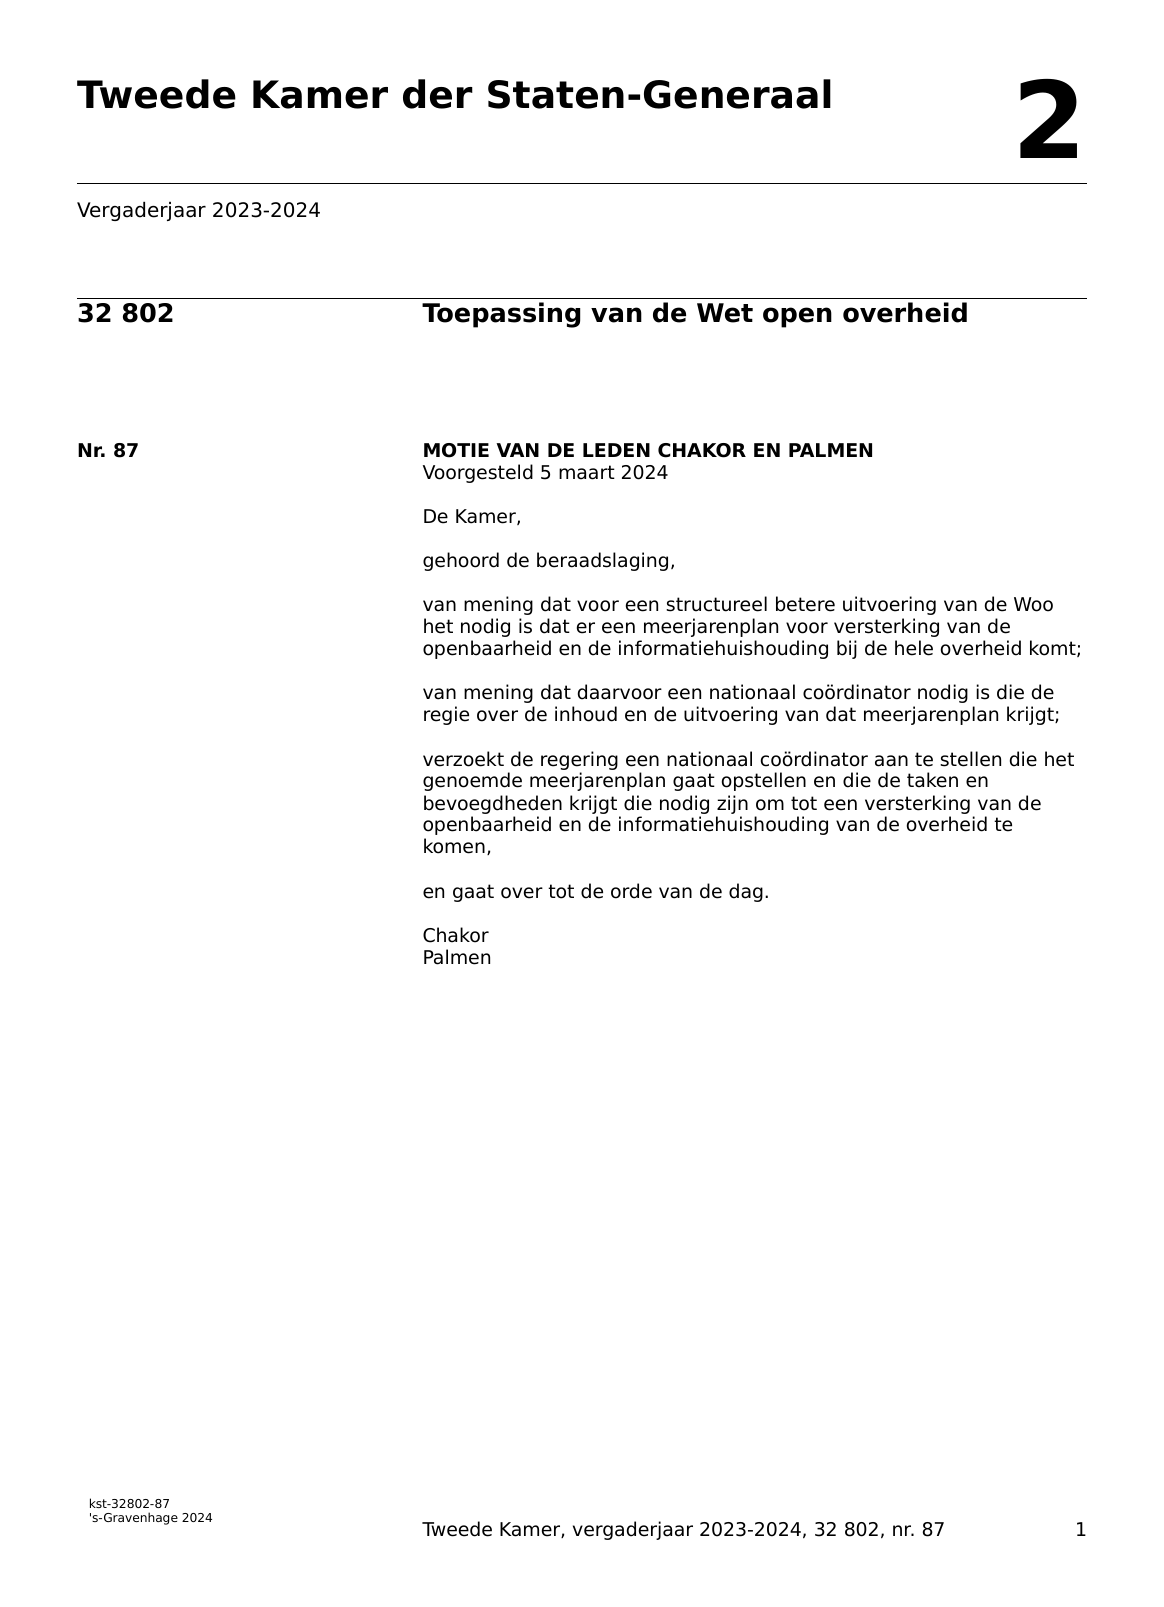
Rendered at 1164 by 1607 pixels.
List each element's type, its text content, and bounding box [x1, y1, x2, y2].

text Chakor [422, 925, 1087, 947]
table_header 2 [886, 59, 1087, 183]
text Voorgesteld 5 maart 2024 [422, 462, 1087, 484]
text verzoekt de regering een nationaal coördinator aan te stellen die het genoemde meerjarenplan gaat opstellen en die de taken en bevoegdheden krijgt die nodig zijn om tot een versterking van de openbaarheid en de informatiehuishouding van de overheid te komen, [422, 748, 1087, 858]
text kst-32802-87 [88, 1497, 323, 1511]
text 's-Gravenhage 2024 [88, 1511, 323, 1525]
subtitle 32 802 Toepassing van de Wet open overheid [77, 299, 1087, 329]
text van mening dat daarvoor een nationaal coördinator nodig is die de regie over de inhoud en de uitvoering van dat meerjarenplan krijgt; [422, 682, 1087, 726]
text gehoord de beraadslaging, [422, 550, 1087, 572]
table_header Tweede Kamer der Staten-Generaal [77, 59, 886, 183]
text De Kamer, [422, 506, 1087, 528]
subtitle Nr. 87 MOTIE VAN DE LEDEN CHAKOR EN PALMEN [77, 440, 1087, 462]
text van mening dat voor een structureel betere uitvoering van de Woo het nodig is dat er een meerjarenplan voor versterking van de openbaarheid en de informatiehuishouding bij de hele overheid komt; [422, 594, 1087, 660]
table_cell Vergaderjaar 2023-2024 [77, 184, 1087, 298]
text en gaat over tot de orde van de dag. [422, 881, 1087, 902]
text Palmen [422, 947, 1087, 969]
